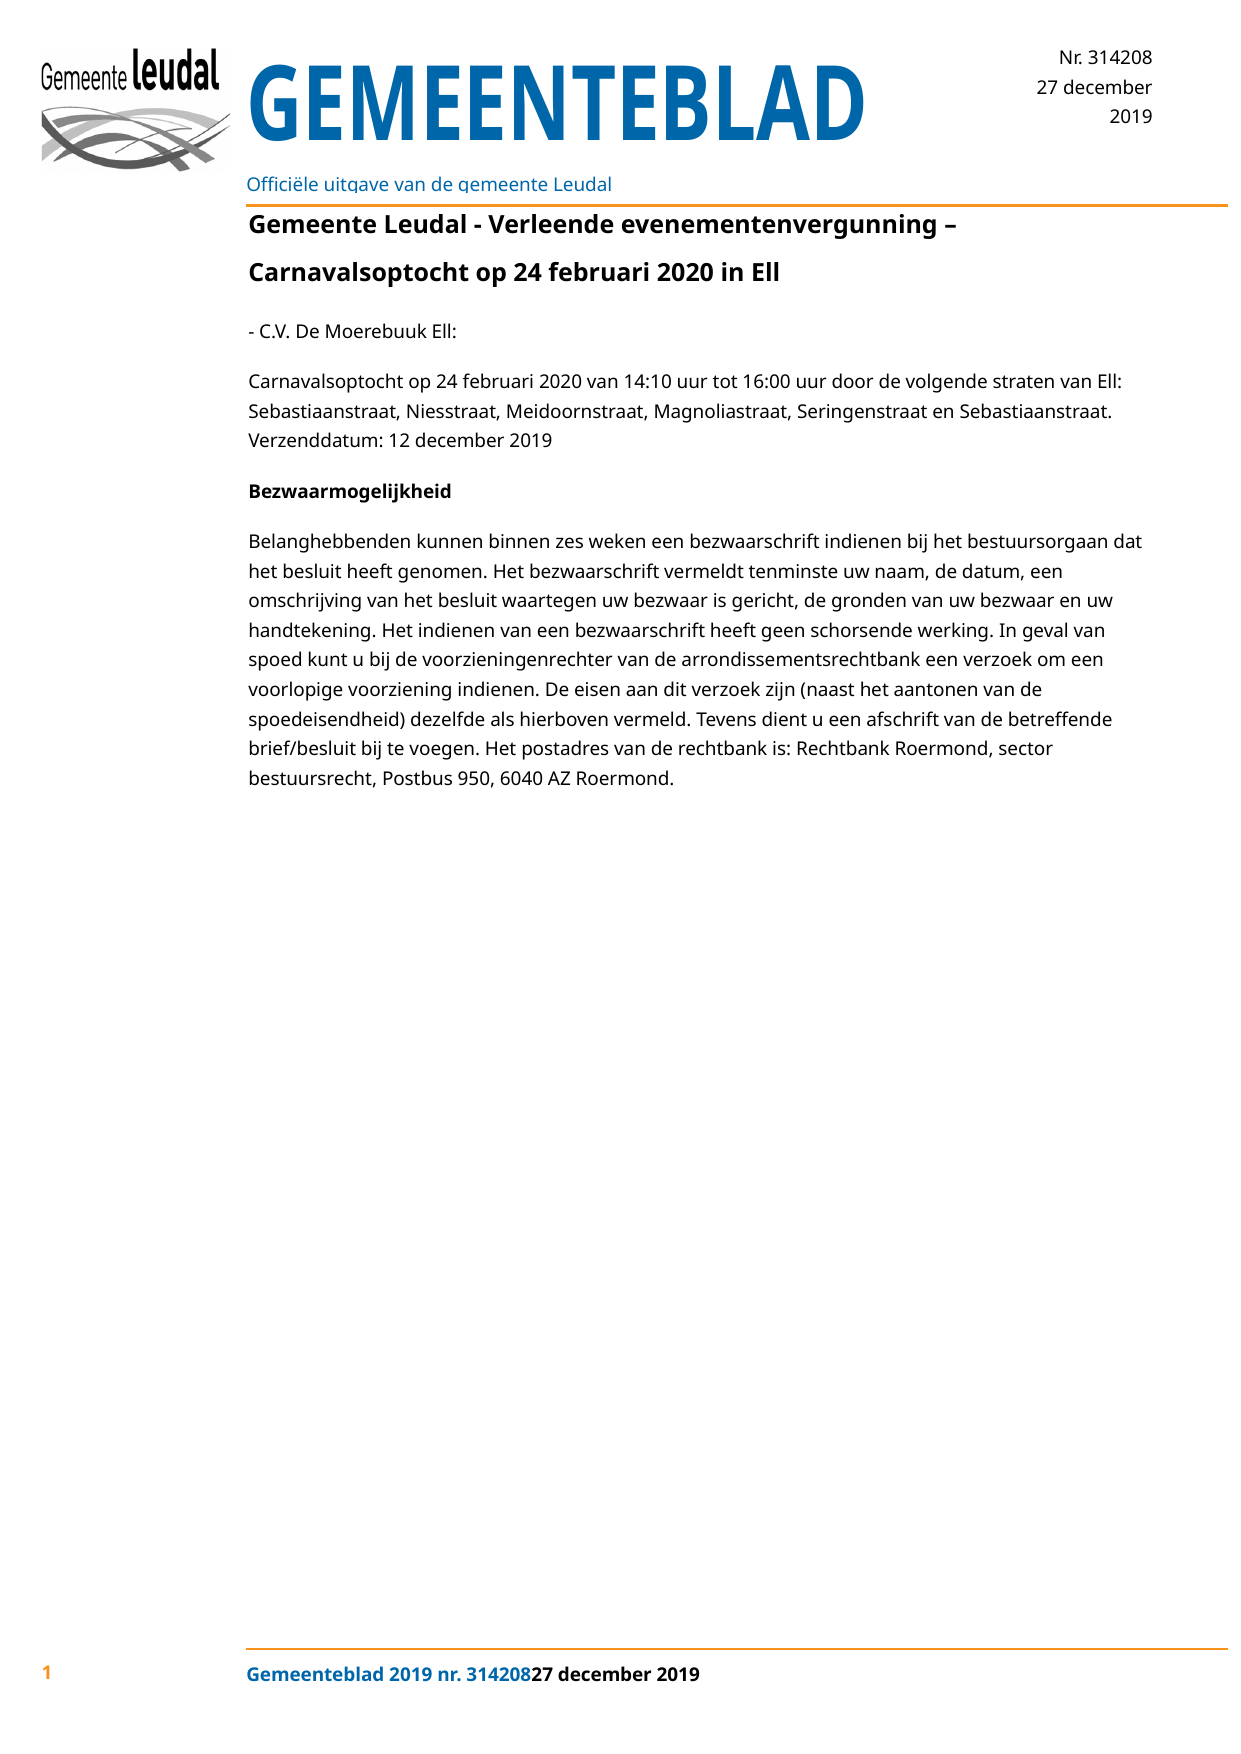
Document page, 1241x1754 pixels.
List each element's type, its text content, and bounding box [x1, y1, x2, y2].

text Belanghebbenden kunnen binnen zes weken een bezwaarschrift indienen bij het bestuursorgaan dat het besluit heeft genomen. Het bezwaarschrift vermeldt tenminste uw naam, de datum, een omschrijving van het besluit waartegen uw bezwaar is gericht, de gronden van uw bezwaar en uw handtekening. Het indienen van een bezwaarschrift heeft geen schorsende werking. In geval van spoed kunt u bij de voorzieningenrechter van de arrondissementsrechtbank een verzoek om een voorlopige voorziening indienen. De eisen aan dit verzoek zijn (naast het aantonen van de spoedeisendheid) dezelfde als hierboven vermeld. Tevens dient u een afschrift van de betreffende brief/besluit bij te voegen. Het postadres van de rechtbank is: Rechtbank Roermond, sector bestuursrecht, Postbus 950, 6040 AZ Roermond. [248, 528, 1152, 791]
text - C.V. De Moerebuuk Ell: [248, 318, 1152, 344]
text Bezwaarmogelijkheid [248, 478, 1152, 504]
picture [41, 47, 231, 172]
text Gemeente Leudal - Verleende evenementenvergunning – Carnavalsoptocht op 24 februari 2020 in Ell [248, 207, 1152, 288]
text Carnavalsoptocht op 24 februari 2020 van 14:10 uur tot 16:00 uur door de volgende straten van Ell: Sebastiaanstraat, Niesstraat, Meidoornstraat, Magnoliastraat, Seringenstraat en Sebastiaanstraat. Verzenddatum: 12 december 2019 [248, 368, 1152, 453]
